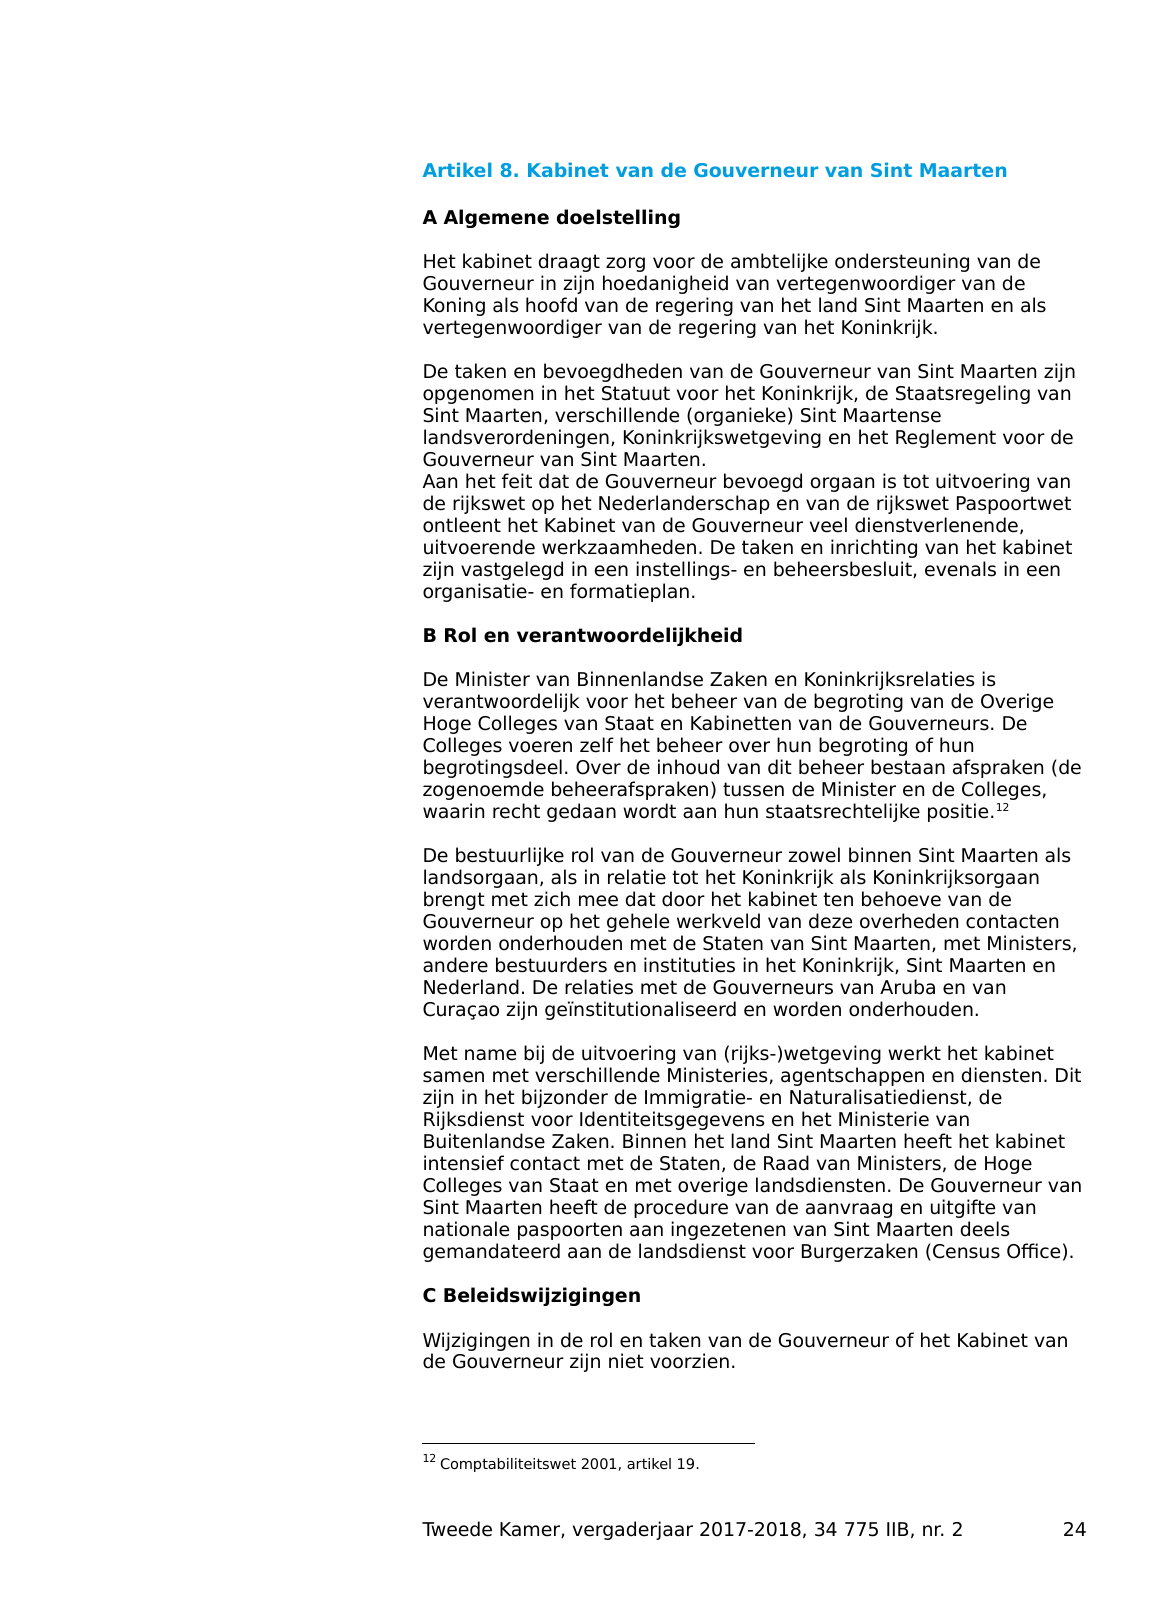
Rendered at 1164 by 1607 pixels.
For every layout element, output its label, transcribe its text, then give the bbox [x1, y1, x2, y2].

text Wijzigingen in de rol en taken van de Gouverneur of het Kabinet van de Gouverneur zijn niet voorzien. [422, 1329, 1087, 1373]
text Het kabinet draagt zorg voor de ambtelijke ondersteuning van de Gouverneur in zijn hoedanigheid van vertegenwoordiger van de Koning als hoofd van de regering van het land Sint Maarten en als vertegenwoordiger van de regering van het Koninkrijk. [422, 251, 1087, 339]
subtitle C Beleidswijzigingen [422, 1285, 1087, 1307]
text De bestuurlijke rol van de Gouverneur zowel binnen Sint Maarten als landsorgaan, als in relatie tot het Koninkrijk als Koninkrijksorgaan brengt met zich mee dat door het kabinet ten behoeve van de Gouverneur op het gehele werkveld van deze overheden contacten worden onderhouden met de Staten van Sint Maarten, met Ministers, andere bestuurders en instituties in het Koninkrijk, Sint Maarten en Nederland. De relaties met de Gouverneurs van Aruba en van Curaçao zijn geïnstitutionaliseerd en worden onderhouden. [422, 845, 1087, 1021]
subtitle B Rol en verantwoordelijkheid [422, 625, 1087, 647]
subtitle A Algemene doelstelling [422, 207, 1087, 229]
text De Minister van Binnenlandse Zaken en Koninkrijksrelaties is verantwoordelijk voor het beheer van de begroting van de Overige Hoge Colleges van Staat en Kabinetten van de Gouverneurs. De Colleges voeren zelf het beheer over hun begroting of hun begrotingsdeel. Over de inhoud van dit beheer bestaan afspraken (de zogenoemde beheerafspraken) tussen de Minister en de Colleges, waarin recht gedaan wordt aan hun staatsrechtelijke positie. [422, 669, 1087, 823]
text Comptabiliteitswet 2001, artikel 19. [422, 1452, 1087, 1474]
text Met name bij de uitvoering van (rijks-)wetgeving werkt het kabinet samen met verschillende Ministeries, agentschappen en diensten. Dit zijn in het bijzonder de Immigratie- en Naturalisatiedienst, de Rijksdienst voor Identiteitsgegevens en het Ministerie van Buitenlandse Zaken. Binnen het land Sint Maarten heeft het kabinet intensief contact met de Staten, de Raad van Ministers, de Hoge Colleges van Staat en met overige landsdiensten. De Gouverneur van Sint Maarten heeft de procedure van de aanvraag en uitgifte van nationale paspoorten aan ingezetenen van Sint Maarten deels gemandateerd aan de landsdienst voor Burgerzaken (Census Office). [422, 1043, 1087, 1263]
text Aan het feit dat de Gouverneur bevoegd orgaan is tot uitvoering van de rijkswet op het Nederlanderschap en van de rijkswet Paspoortwet ontleent het Kabinet van de Gouverneur veel dienstverlenende, uitvoerende werkzaamheden. De taken en inrichting van het kabinet zijn vastgelegd in een instellings- en beheersbesluit, evenals in een organisatie- en formatieplan. [422, 471, 1087, 603]
subtitle Artikel 8. Kabinet van de Gouverneur van Sint Maarten [422, 160, 1087, 182]
text De taken en bevoegdheden van de Gouverneur van Sint Maarten zijn opgenomen in het Statuut voor het Koninkrijk, de Staatsregeling van Sint Maarten, verschillende (organieke) Sint Maartense landsverordeningen, Koninkrijkswetgeving en het Reglement voor de Gouverneur van Sint Maarten. [422, 361, 1087, 471]
